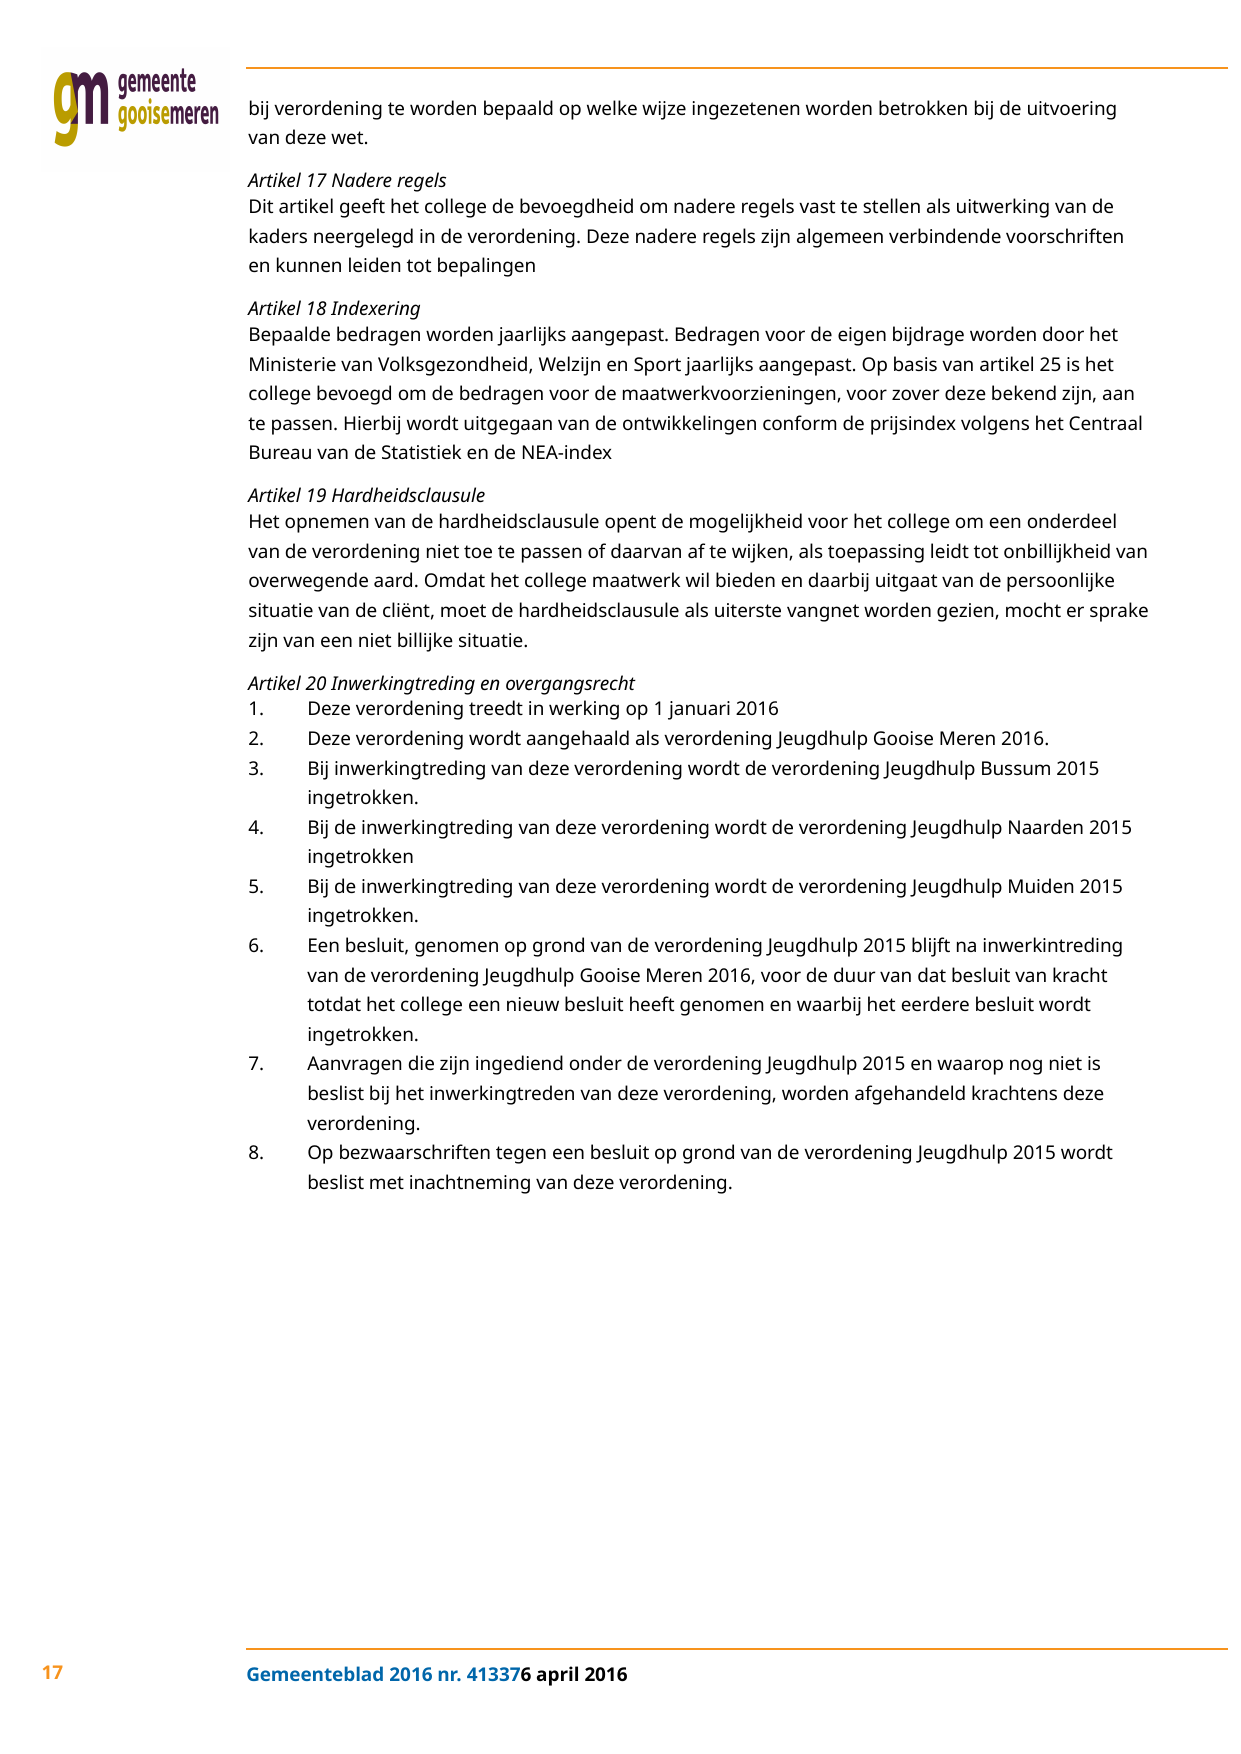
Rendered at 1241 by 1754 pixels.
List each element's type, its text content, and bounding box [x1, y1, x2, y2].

list Op bezwaarschriften tegen een besluit op grond van de verordening Jeugdhulp 2015 wordt beslist met inachtneming van deze verordening. [248, 1139, 1152, 1195]
text Artikel 20 Inwerkingtreding en overgangsrecht [248, 670, 1152, 696]
list Deze verordening wordt aangehaald als verordening Jeugdhulp Gooise Meren 2016. [248, 725, 1152, 751]
text bij verordening te worden bepaald op welke wijze ingezetenen worden betrokken bij de uitvoering van deze wet. [248, 95, 1152, 150]
text Het opnemen van de hardheidsclausule opent de mogelijkheid voor het college om een onderdeel van de verordening niet toe te passen of daarvan af te wijken, als toepassing leidt tot onbillijkheid van overwegende aard. Omdat het college maatwerk wil bieden en daarbij uitgaat van de persoonlijke situatie van de cliënt, moet de hardheidsclausule als uiterste vangnet worden gezien, mocht er sprake zijn van een niet billijke situatie. [248, 508, 1152, 652]
picture [41, 47, 231, 172]
list Een besluit, genomen op grond van de verordening Jeugdhulp 2015 blijft na inwerkintreding van de verordening Jeugdhulp Gooise Meren 2016, voor de duur van dat besluit van kracht totdat het college een nieuw besluit heeft genomen en waarbij het eerdere besluit wordt ingetrokken. [248, 932, 1152, 1047]
text Artikel 17 Nadere regels [248, 167, 1152, 193]
list Bij inwerkingtreding van deze verordening wordt de verordening Jeugdhulp Bussum 2015 ingetrokken. [248, 755, 1152, 810]
text Bepaalde bedragen worden jaarlijks aangepast. Bedragen voor de eigen bijdrage worden door het Ministerie van Volksgezondheid, Welzijn en Sport jaarlijks aangepast. Op basis van artikel 25 is het college bevoegd om de bedragen voor de maatwerkvoorzieningen, voor zover deze bekend zijn, aan te passen. Hierbij wordt uitgegaan van de ontwikkelingen conform de prijsindex volgens het Centraal Bureau van de Statistiek en de NEA-index [248, 321, 1152, 465]
list Bij de inwerkingtreding van deze verordening wordt de verordening Jeugdhulp Muiden 2015 ingetrokken. [248, 873, 1152, 928]
list Aanvragen die zijn ingediend onder de verordening Jeugdhulp 2015 en waarop nog niet is beslist bij het inwerkingtreden van deze verordening, worden afgehandeld krachtens deze verordening. [248, 1051, 1152, 1136]
text Artikel 19 Hardheidsclausule [248, 483, 1152, 508]
text Artikel 18 Indexering [248, 296, 1152, 321]
list Bij de inwerkingtreding van deze verordening wordt de verordening Jeugdhulp Naarden 2015 ingetrokken [248, 814, 1152, 869]
list Deze verordening treedt in werking op 1 januari 2016 [248, 696, 1152, 721]
text Dit artikel geeft het college de bevoegdheid om nadere regels vast te stellen als uitwerking van de kaders neergelegd in de verordening. Deze nadere regels zijn algemeen verbindende voorschriften en kunnen leiden tot bepalingen [248, 193, 1152, 278]
